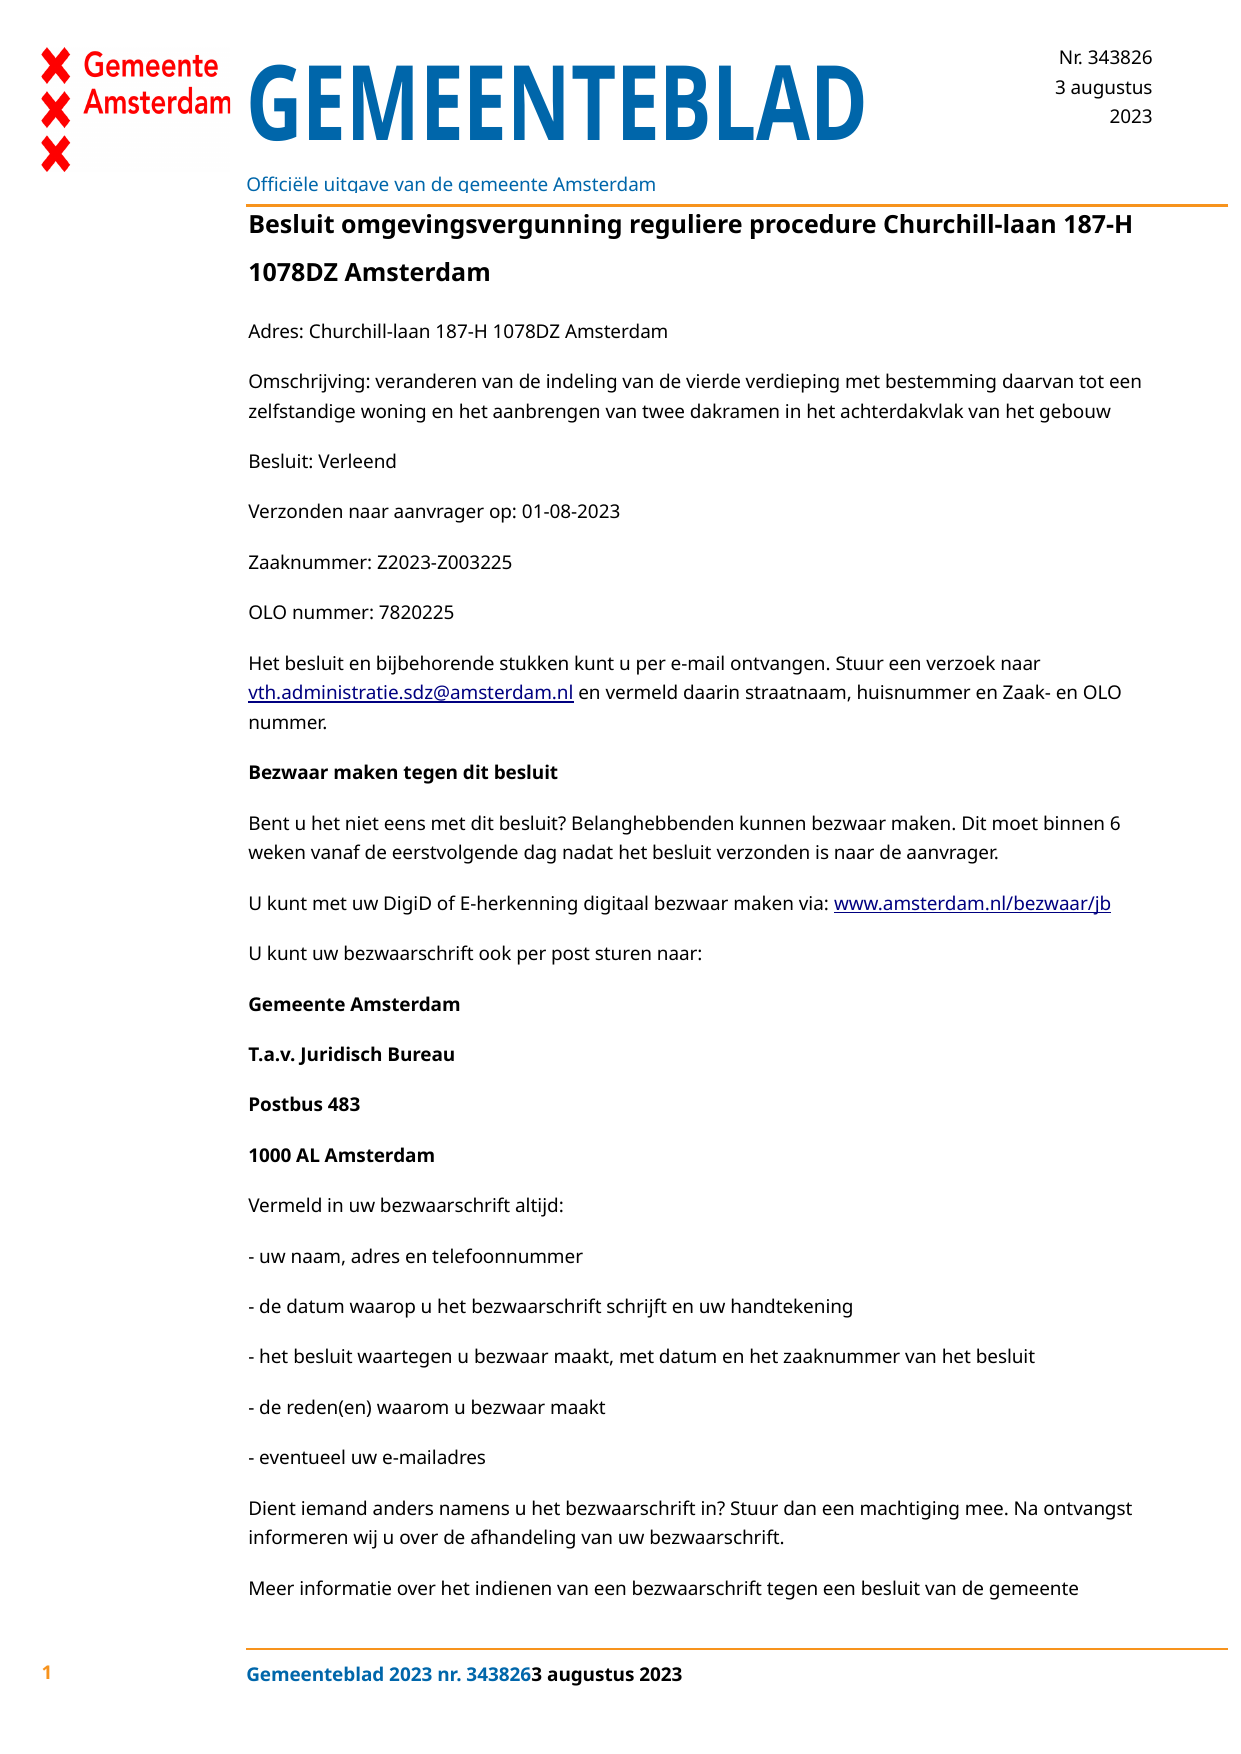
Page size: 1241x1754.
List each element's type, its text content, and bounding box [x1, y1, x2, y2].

text Bent u het niet eens met dit besluit? Belanghebbenden kunnen bezwaar maken. Dit moet binnen 6 weken vanaf de eerstvolgende dag nadat het besluit verzonden is naar de aanvrager. [248, 810, 1152, 865]
text Adres: Churchill-laan 187-H 1078DZ Amsterdam [248, 318, 1152, 344]
text Het besluit en bijbehorende stukken kunt u per e-mail ontvangen. Stuur een verzoek naar vth.administratie.sdz@amsterdam.nl en vermeld daarin straatnaam, huisnummer en Zaak- en OLO nummer. [248, 650, 1152, 735]
text T.a.v. Juridisch Bureau [248, 1041, 1152, 1067]
text OLO nummer: 7820225 [248, 599, 1152, 625]
picture [41, 47, 231, 172]
text Omschrijving: veranderen van de indeling van de vierde verdieping met bestemming daarvan tot een zelfstandige woning en het aanbrengen van twee dakramen in het achterdakvlak van het gebouw [248, 368, 1152, 424]
text Besluit omgevingsvergunning reguliere procedure Churchill-laan 187-H 1078DZ Amsterdam [248, 207, 1152, 288]
text Besluit: Verleend [248, 448, 1152, 474]
text Gemeente Amsterdam [248, 991, 1152, 1017]
text Vermeld in uw bezwaarschrift altijd: [248, 1192, 1152, 1218]
text Zaaknummer: Z2023-Z003225 [248, 549, 1152, 575]
text Postbus 483 [248, 1092, 1152, 1117]
text U kunt uw bezwaarschrift ook per post sturen naar: [248, 940, 1152, 966]
text U kunt met uw DigiD of E-herkenning digitaal bezwaar maken via: www.amsterdam.nl/bezwaar/jb [248, 890, 1152, 916]
text - het besluit waartegen u bezwaar maakt, met datum en het zaaknummer van het besluit [248, 1344, 1152, 1369]
text Bezwaar maken tegen dit besluit [248, 759, 1152, 785]
text 1000 AL Amsterdam [248, 1142, 1152, 1168]
text - de datum waarop u het bezwaarschrift schrijft en uw handtekening [248, 1293, 1152, 1319]
text - de reden(en) waarom u bezwaar maakt [248, 1394, 1152, 1420]
text Dient iemand anders namens u het bezwaarschrift in? Stuur dan een machtiging mee. Na ontvangst informeren wij u over de afhandeling van uw bezwaarschrift. [248, 1495, 1152, 1550]
text - uw naam, adres en telefoonnummer [248, 1243, 1152, 1269]
text Meer informatie over het indienen van een bezwaarschrift tegen een besluit van de gemeente [248, 1575, 1152, 1601]
text Verzonden naar aanvrager op: 01-08-2023 [248, 499, 1152, 524]
text - eventueel uw e-mailadres [248, 1444, 1152, 1470]
